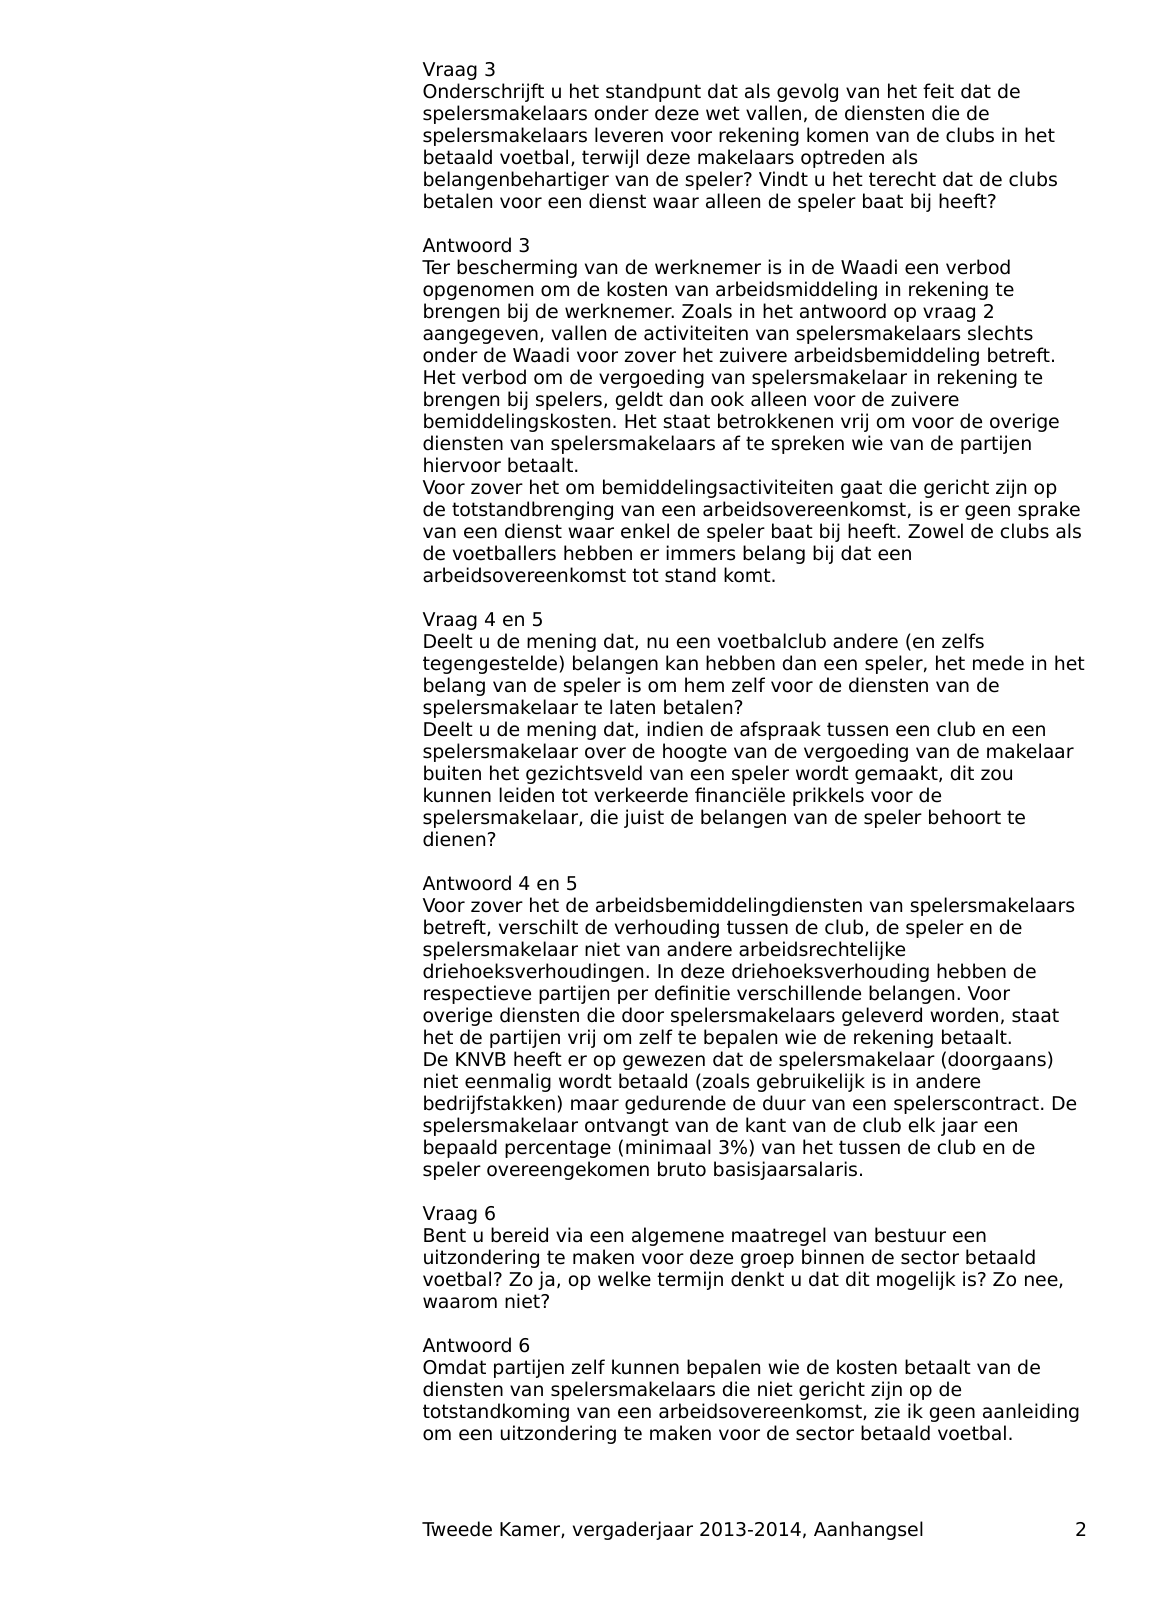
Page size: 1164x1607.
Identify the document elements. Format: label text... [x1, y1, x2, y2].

text Vraag 3 [422, 59, 1087, 81]
text Antwoord 4 en 5 [422, 873, 1087, 895]
text Bent u bereid via een algemene maatregel van bestuur een uitzondering te maken voor deze groep binnen de sector betaald voetbal? Zo ja, op welke termijn denkt u dat dit mogelijk is? Zo nee, waarom niet? [422, 1225, 1087, 1313]
text Deelt u de mening dat, nu een voetbalclub andere (en zelfs tegengestelde) belangen kan hebben dan een speler, het mede in het belang van de speler is om hem zelf voor de diensten van de spelersmakelaar te laten betalen? [422, 631, 1087, 719]
text Deelt u de mening dat, indien de afspraak tussen een club en een spelersmakelaar over de hoogte van de vergoeding van de makelaar buiten het gezichtsveld van een speler wordt gemaakt, dit zou kunnen leiden tot verkeerde financiële prikkels voor de spelersmakelaar, die juist de belangen van de speler behoort te dienen? [422, 719, 1087, 851]
text Antwoord 6 [422, 1335, 1087, 1357]
text Onderschrijft u het standpunt dat als gevolg van het feit dat de spelersmakelaars onder deze wet vallen, de diensten die de spelersmakelaars leveren voor rekening komen van de clubs in het betaald voetbal, terwijl deze makelaars optreden als belangenbehartiger van de speler? Vindt u het terecht dat de clubs betalen voor een dienst waar alleen de speler baat bij heeft? [422, 81, 1087, 213]
text Voor zover het om bemiddelingsactiviteiten gaat die gericht zijn op de totstandbrenging van een arbeidsovereenkomst, is er geen sprake van een dienst waar enkel de speler baat bij heeft. Zowel de clubs als de voetballers hebben er immers belang bij dat een arbeidsovereenkomst tot stand komt. [422, 477, 1087, 587]
text Vraag 4 en 5 [422, 609, 1087, 631]
text Omdat partijen zelf kunnen bepalen wie de kosten betaalt van de diensten van spelersmakelaars die niet gericht zijn op de totstandkoming van een arbeidsovereenkomst, zie ik geen aanleiding om een uitzondering te maken voor de sector betaald voetbal. [422, 1357, 1087, 1445]
text De KNVB heeft er op gewezen dat de spelersmakelaar (doorgaans) niet eenmalig wordt betaald (zoals gebruikelijk is in andere bedrijfstakken) maar gedurende de duur van een spelerscontract. De spelersmakelaar ontvangt van de kant van de club elk jaar een bepaald percentage (minimaal 3%) van het tussen de club en de speler overeengekomen bruto basisjaarsalaris. [422, 1049, 1087, 1181]
text Antwoord 3 [422, 235, 1087, 257]
text Ter bescherming van de werknemer is in de Waadi een verbod opgenomen om de kosten van arbeidsmiddeling in rekening te brengen bij de werknemer. Zoals in het antwoord op vraag 2 aangegeven, vallen de activiteiten van spelersmakelaars slechts onder de Waadi voor zover het zuivere arbeidsbemiddeling betreft. Het verbod om de vergoeding van spelersmakelaar in rekening te brengen bij spelers, geldt dan ook alleen voor de zuivere bemiddelingskosten. Het staat betrokkenen vrij om voor de overige diensten van spelersmakelaars af te spreken wie van de partijen hiervoor betaalt. [422, 257, 1087, 477]
text Voor zover het de arbeidsbemiddelingdiensten van spelersmakelaars betreft, verschilt de verhouding tussen de club, de speler en de spelersmakelaar niet van andere arbeidsrechtelijke driehoeksverhoudingen. In deze driehoeksverhouding hebben de respectieve partijen per definitie verschillende belangen. Voor overige diensten die door spelersmakelaars geleverd worden, staat het de partijen vrij om zelf te bepalen wie de rekening betaalt. [422, 895, 1087, 1049]
text Vraag 6 [422, 1203, 1087, 1225]
